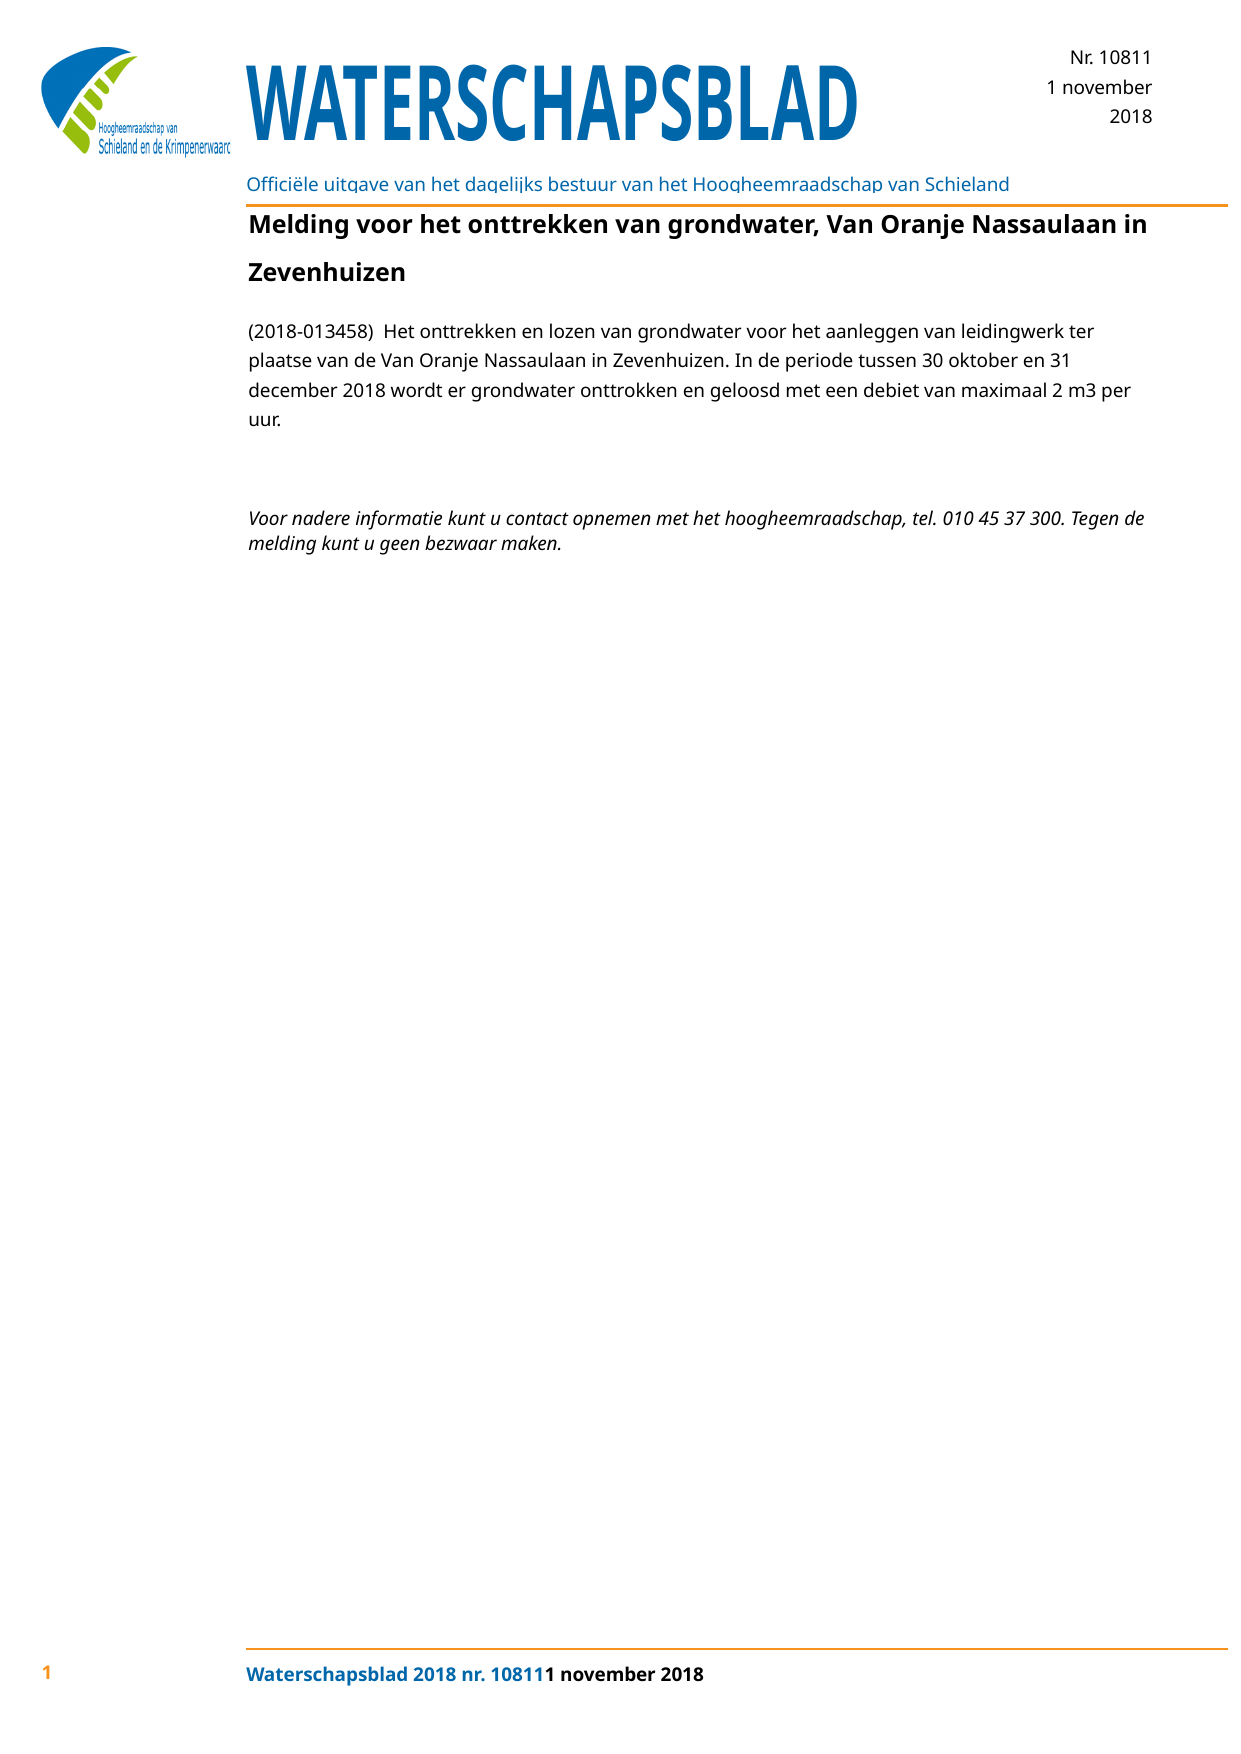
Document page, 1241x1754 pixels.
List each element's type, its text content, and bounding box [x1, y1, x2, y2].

text Melding voor het onttrekken van grondwater, Van Oranje Nassaulaan in Zevenhuizen [248, 207, 1152, 288]
text Voor nadere informatie kunt u contact opnemen met het hoogheemraadschap, tel. 010 45 37 300. Tegen de melding kunt u geen bezwaar maken. [248, 505, 1152, 556]
picture [41, 47, 231, 172]
text (2018-013458) Het onttrekken en lozen van grondwater voor het aanleggen van leidingwerk ter plaatse van de Van Oranje Nassaulaan in Zevenhuizen. In de periode tussen 30 oktober en 31 december 2018 wordt er grondwater onttrokken en geloosd met een debiet van maximaal 2 m3 per uur. [248, 318, 1152, 432]
